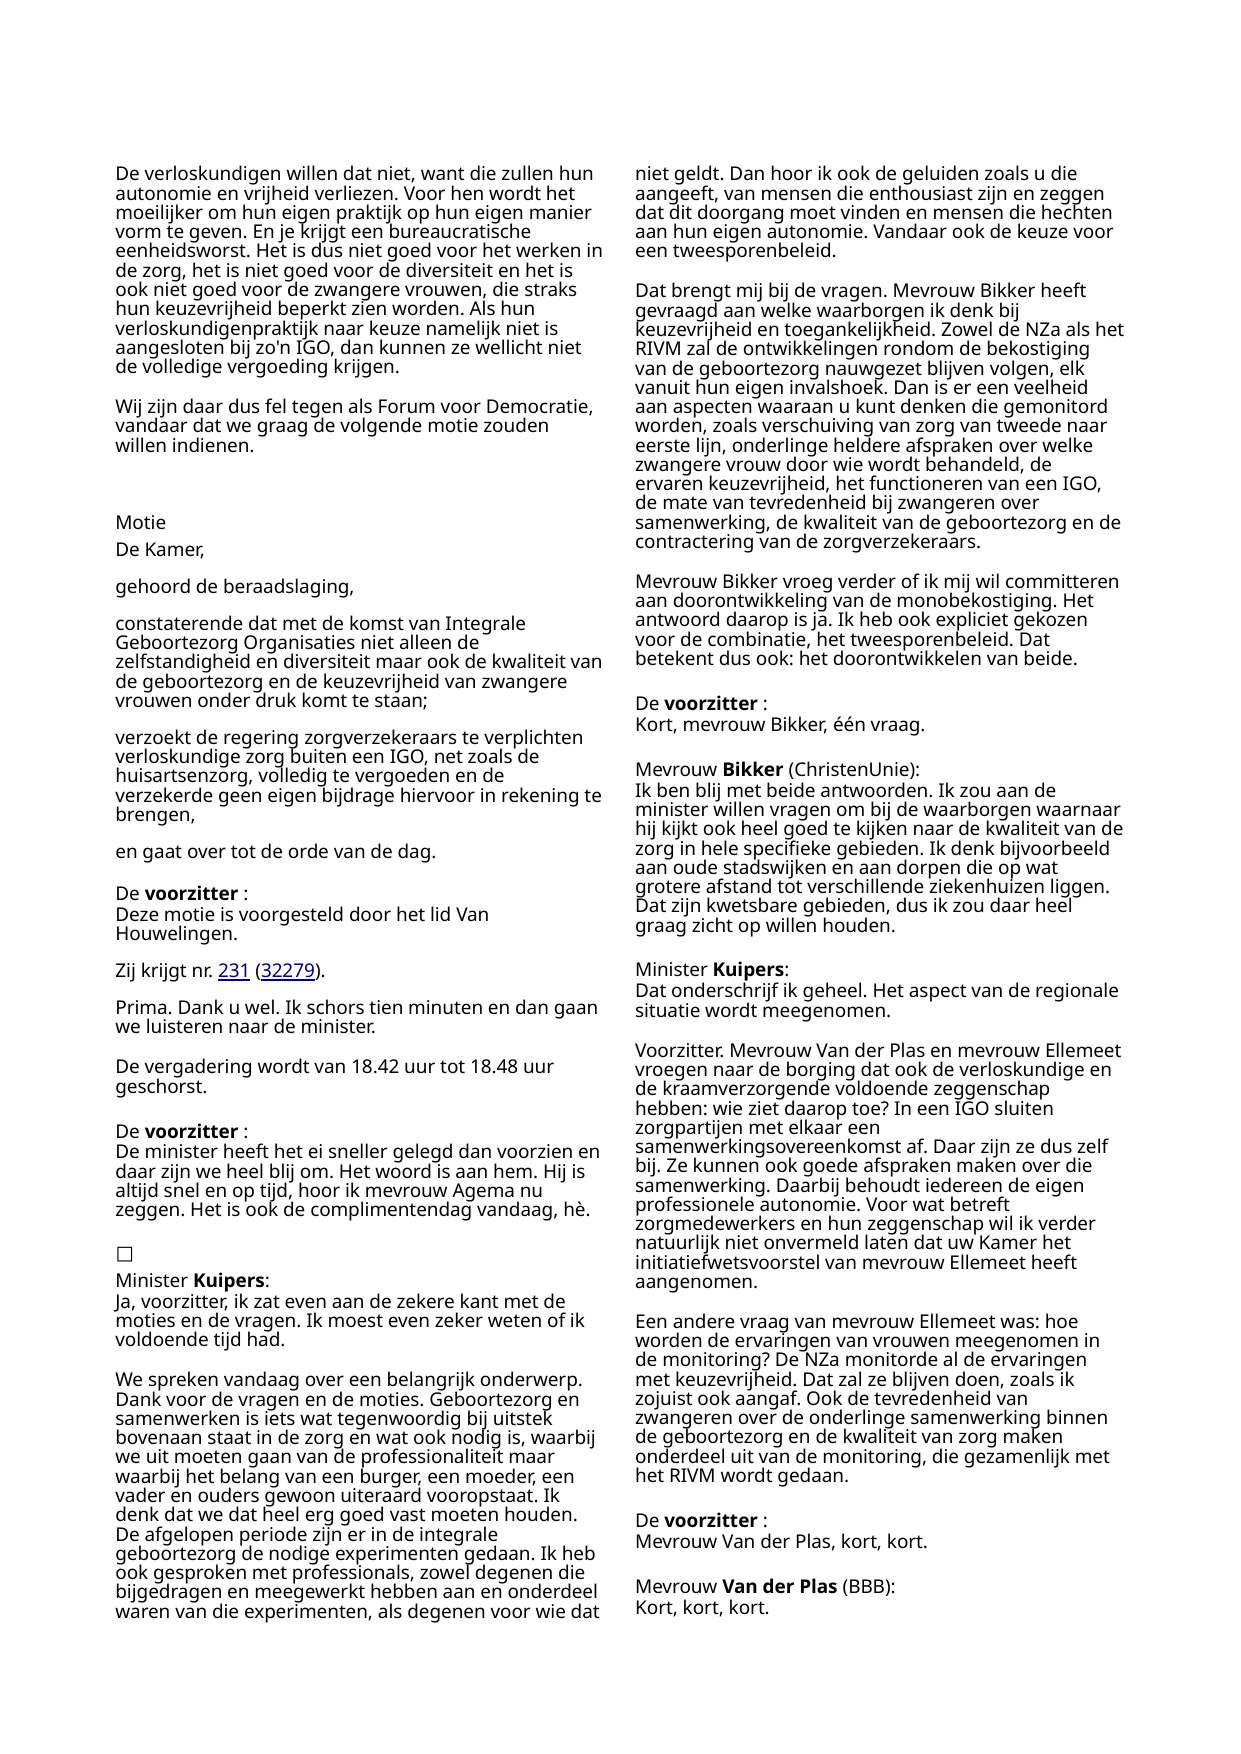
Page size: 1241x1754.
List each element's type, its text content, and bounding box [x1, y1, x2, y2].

text Ja, voorzitter, ik zat even aan de zekere kant met de moties en de vragen. Ik moest even zeker weten of ik voldoende tijd had. [115, 1293, 605, 1351]
text Motie [115, 509, 605, 535]
text Zij krijgt nr. 231 (32279). [115, 962, 605, 981]
text constaterende dat met de komst van Integrale Geboortezorg Organisaties niet alleen de zelfstandigheid en diversiteit maar ook de kwaliteit van de geboortezorg en de keuzevrijheid van zwangere vrouwen onder druk komt te staan; [115, 615, 605, 711]
text Minister Kuipers: [635, 957, 1125, 982]
text Mevrouw Van der Plas, kort, kort. [635, 1533, 1125, 1552]
text Wij zijn daar dus fel tegen als Forum voor Democratie, vandaar dat we graag de volgende motie zouden willen indienen. [115, 398, 605, 456]
text Kort, kort, kort. [635, 1599, 1125, 1618]
text ⬜ [115, 1241, 605, 1267]
text De voorzitter : [115, 1118, 605, 1143]
text De voorzitter : [635, 1507, 1125, 1533]
text De Kamer, [115, 541, 605, 560]
text De voorzitter : [635, 690, 1125, 716]
text Dat brengt mij bij de vragen. Mevrouw Bikker heeft gevraagd aan welke waarborgen ik denk bij keuzevrijheid en toegankelijkheid. Zowel de NZa als het RIVM zal de ontwikkelingen rondom de bekostiging van de geboortezorg nauwgezet blijven volgen, elk vanuit hun eigen invalshoek. Dan is er een veelheid aan aspecten waaraan u kunt denken die gemonitord worden, zoals verschuiving van zorg van tweede naar eerste lijn, onderlinge heldere afspraken over welke zwangere vrouw door wie wordt behandeld, de ervaren keuzevrijheid, het functioneren van een IGO, de mate van tevredenheid bij zwangeren over samenwerking, de kwaliteit van de geboortezorg en de contractering van de zorgverzekeraars. [635, 282, 1125, 552]
text Mevrouw Van der Plas (BBB): [635, 1573, 1125, 1599]
text verzoekt de regering zorgverzekeraars te verplichten verloskundige zorg buiten een IGO, net zoals de huisartsenzorg, volledig te vergoeden en de verzekerde geen eigen bijdrage hiervoor in rekening te brengen, [115, 729, 605, 825]
text Minister Kuipers: [115, 1267, 605, 1293]
text De vergadering wordt van 18.42 uur tot 18.48 uur geschorst. [115, 1058, 605, 1097]
text Mevrouw Bikker (ChristenUnie): [635, 756, 1125, 782]
text Mevrouw Bikker vroeg verder of ik mij wil committeren aan doorontwikkeling van de monobekostiging. Het antwoord daarop is ja. Ik heb ook expliciet gekozen voor de combinatie, het tweesporenbeleid. Dat betekent dus ook: het doorontwikkelen van beide. [635, 573, 1125, 669]
text Dat onderschrijf ik geheel. Het aspect van de regionale situatie wordt meegenomen. [635, 982, 1125, 1021]
text Deze motie is voorgesteld door het lid Van Houwelingen. [115, 906, 605, 944]
text Een andere vraag van mevrouw Ellemeet was: hoe worden de ervaringen van vrouwen meegenomen in de monitoring? De NZa monitorde al de ervaringen met keuzevrijheid. Dat zal ze blijven doen, zoals ik zojuist ook aangaf. Ook de tevredenheid van zwangeren over de onderlinge samenwerking binnen de geboortezorg en de kwaliteit van zorg maken onderdeel uit van de monitoring, die gezamenlijk met het RIVM wordt gedaan. [635, 1313, 1125, 1486]
text niet geldt. Dan hoor ik ook de geluiden zoals u die aangeeft, van mensen die enthousiast zijn en zeggen dat dit doorgang moet vinden en mensen die hechten aan hun eigen autonomie. Vandaar ook de keuze voor een tweesporenbeleid. [635, 165, 1125, 262]
text Kort, mevrouw Bikker, één vraag. [635, 716, 1125, 735]
text De minister heeft het ei sneller gelegd dan voorzien en daar zijn we heel blij om. Het woord is aan hem. Hij is altijd snel en op tijd, hoor ik mevrouw Agema nu zeggen. Het is ook de complimentendag vandaag, hè. [115, 1143, 605, 1221]
text en gaat over tot de orde van de dag. [115, 843, 605, 862]
text De voorzitter : [115, 880, 605, 906]
text Prima. Dank u wel. Ik schors tien minuten en dan gaan we luisteren naar de minister. [115, 999, 605, 1038]
text gehoord de beraadslaging, [115, 578, 605, 597]
text Ik ben blij met beide antwoorden. Ik zou aan de minister willen vragen om bij de waarborgen waarnaar hij kijkt ook heel goed te kijken naar de kwaliteit van de zorg in hele specifieke gebieden. Ik denk bijvoorbeeld aan oude stadswijken en aan dorpen die op wat grotere afstand tot verschillende ziekenhuizen liggen. Dat zijn kwetsbare gebieden, dus ik zou daar heel graag zicht op willen houden. [635, 782, 1125, 936]
text We spreken vandaag over een belangrijk onderwerp. Dank voor de vragen en de moties. Geboortezorg en samenwerken is iets wat tegenwoordig bij uitstek bovenaan staat in de zorg en wat ook nodig is, waarbij we uit moeten gaan van de professionaliteit maar waarbij het belang van een burger, een moeder, een vader en ouders gewoon uiteraard vooropstaat. Ik denk dat we dat heel erg goed vast moeten houden. De afgelopen periode zijn er in de integrale geboortezorg de nodige experimenten gedaan. Ik heb ook gesproken met professionals, zowel degenen die bijgedragen en meegewerkt hebben aan en onderdeel waren van die experimenten, als degenen voor wie dat [115, 1371, 605, 1622]
text De verloskundigen willen dat niet, want die zullen hun autonomie en vrijheid verliezen. Voor hen wordt het moeilijker om hun eigen praktijk op hun eigen manier vorm te geven. En je krijgt een bureaucratische eenheidsworst. Het is dus niet goed voor het werken in de zorg, het is niet goed voor de diversiteit en het is ook niet goed voor de zwangere vrouwen, die straks hun keuzevrijheid beperkt zien worden. Als hun verloskundigenpraktijk naar keuze namelijk niet is aangesloten bij zo'n IGO, dan kunnen ze wellicht niet de volledige vergoeding krijgen. [115, 165, 605, 377]
text Voorzitter. Mevrouw Van der Plas en mevrouw Ellemeet vroegen naar de borging dat ook de verloskundige en de kraamverzorgende voldoende zeggenschap hebben: wie ziet daarop toe? In een IGO sluiten zorgpartijen met elkaar een samenwerkingsovereenkomst af. Daar zijn ze dus zelf bij. Ze kunnen ook goede afspraken maken over die samenwerking. Daarbij behoudt iedereen de eigen professionele autonomie. Voor wat betreft zorgmedewerkers en hun zeggenschap wil ik verder natuurlijk niet onvermeld laten dat uw Kamer het initiatiefwetsvoorstel van mevrouw Ellemeet heeft aangenomen. [635, 1042, 1125, 1292]
